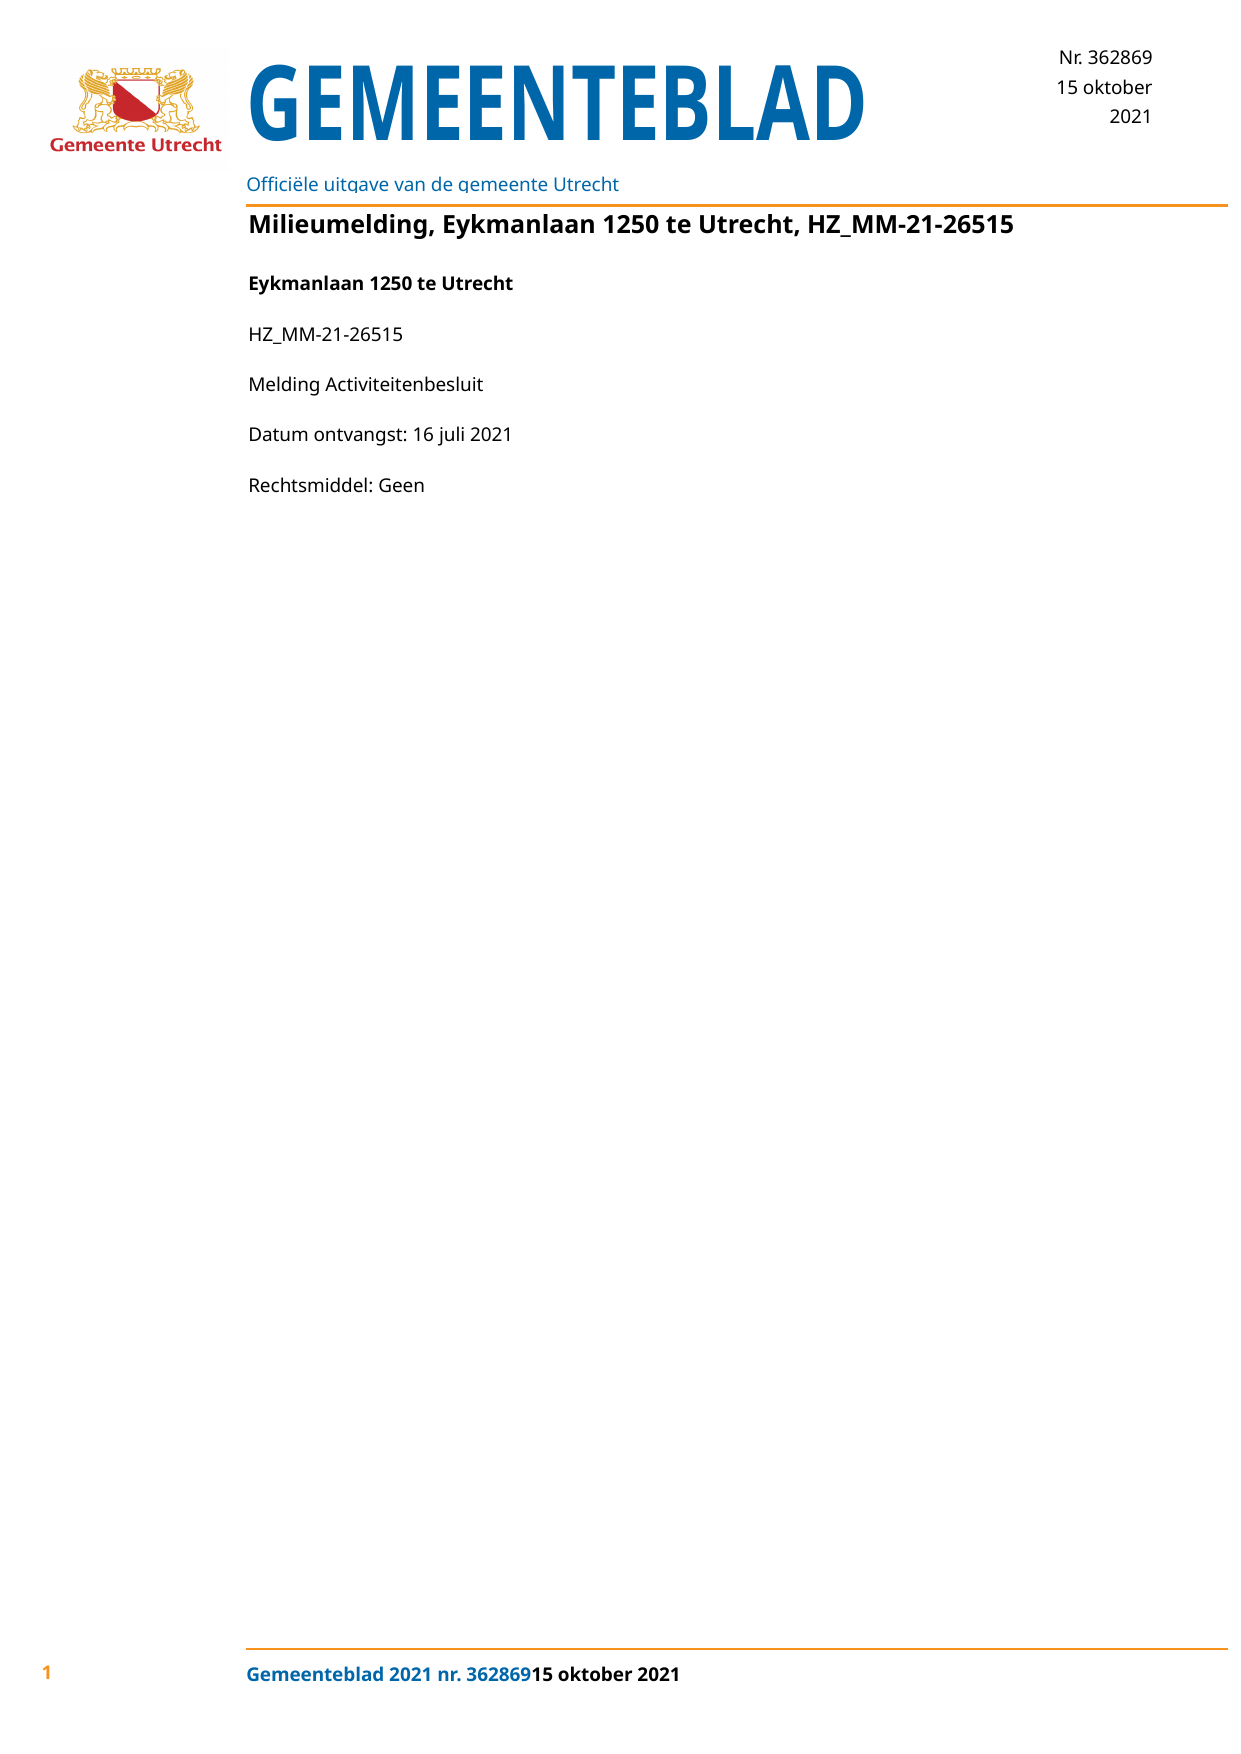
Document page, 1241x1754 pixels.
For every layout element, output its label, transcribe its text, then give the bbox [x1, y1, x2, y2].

text HZ_MM-21-26515 [248, 321, 1152, 346]
text Datum ontvangst: 16 juli 2021 [248, 422, 1152, 447]
text Eykmanlaan 1250 te Utrecht [248, 270, 1152, 296]
text Rechtsmiddel: Geen [248, 472, 1152, 498]
text Melding Activiteitenbesluit [248, 371, 1152, 397]
text Milieumelding, Eykmanlaan 1250 te Utrecht, HZ_MM-21-26515 [248, 207, 1152, 241]
picture [41, 47, 231, 172]
